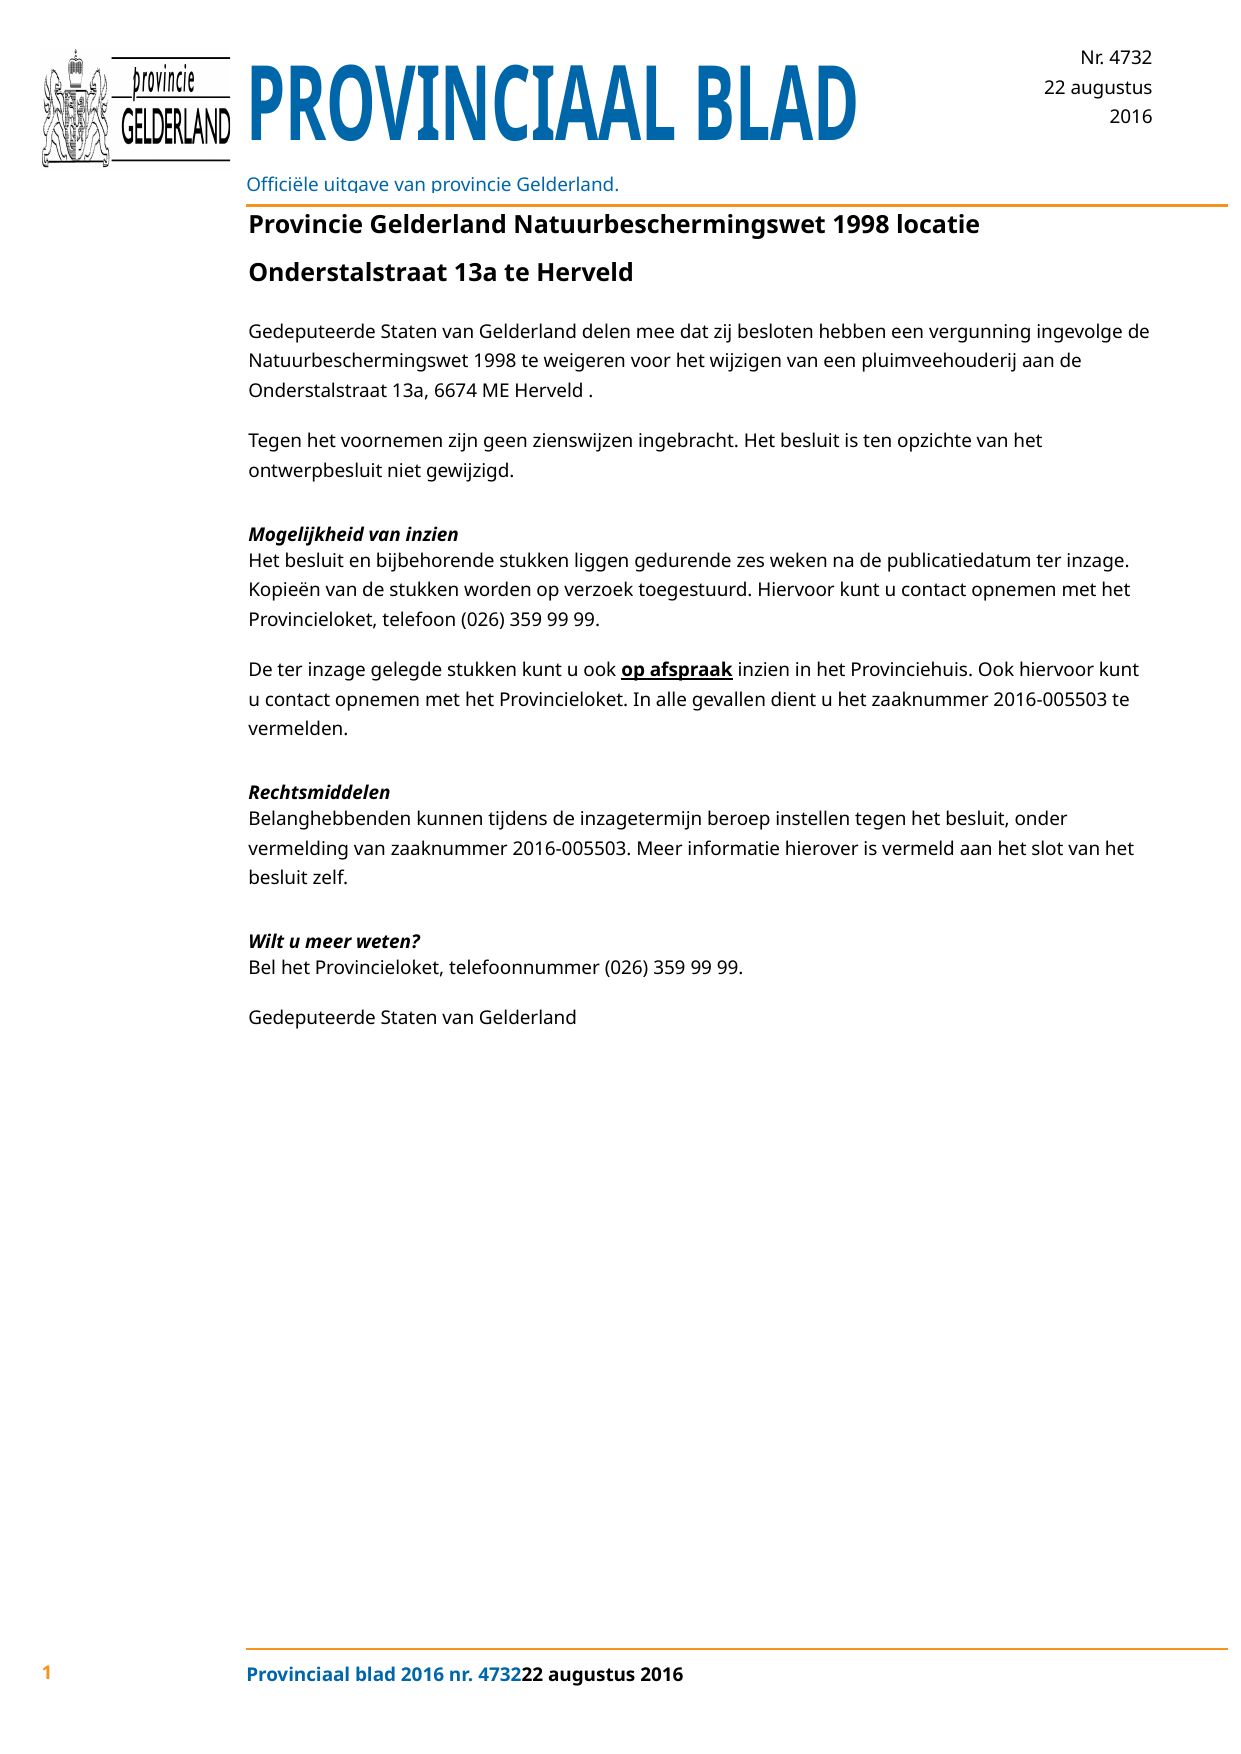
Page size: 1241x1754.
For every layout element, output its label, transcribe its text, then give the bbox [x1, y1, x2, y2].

text Rechtsmiddelen [248, 779, 1152, 805]
text Wilt u meer weten? [248, 928, 1152, 954]
text Bel het Provincieloket, telefoonnummer (026) 359 99 99. [248, 954, 1152, 980]
text Gedeputeerde Staten van Gelderland [248, 1004, 1152, 1030]
picture [41, 47, 231, 172]
text De ter inzage gelegde stukken kunt u ook op afspraak inzien in het Provinciehuis. Ook hiervoor kunt u contact opnemen met het Provincieloket. In alle gevallen dient u het zaaknummer 2016-005503 te vermelden. [248, 656, 1152, 741]
text Belanghebbenden kunnen tijdens de inzagetermijn beroep instellen tegen het besluit, onder vermelding van zaaknummer 2016-005503. Meer informatie hierover is vermeld aan het slot van het besluit zelf. [248, 805, 1152, 890]
text Tegen het voornemen zijn geen zienswijzen ingebracht. Het besluit is ten opzichte van het ontwerpbesluit niet gewijzigd. [248, 427, 1152, 483]
text Gedeputeerde Staten van Gelderland delen mee dat zij besloten hebben een vergunning ingevolge de Natuurbeschermingswet 1998 te weigeren voor het wijzigen van een pluimveehouderij aan de Onderstalstraat 13a, 6674 ME Herveld . [248, 318, 1152, 403]
text Mogelijkheid van inzien [248, 521, 1152, 547]
text Provincie Gelderland Natuurbeschermingswet 1998 locatie Onderstalstraat 13a te Herveld [248, 207, 1152, 288]
text Het besluit en bijbehorende stukken liggen gedurende zes weken na de publicatiedatum ter inzage. Kopieën van de stukken worden op verzoek toegestuurd. Hiervoor kunt u contact opnemen met het Provincieloket, telefoon (026) 359 99 99. [248, 547, 1152, 632]
